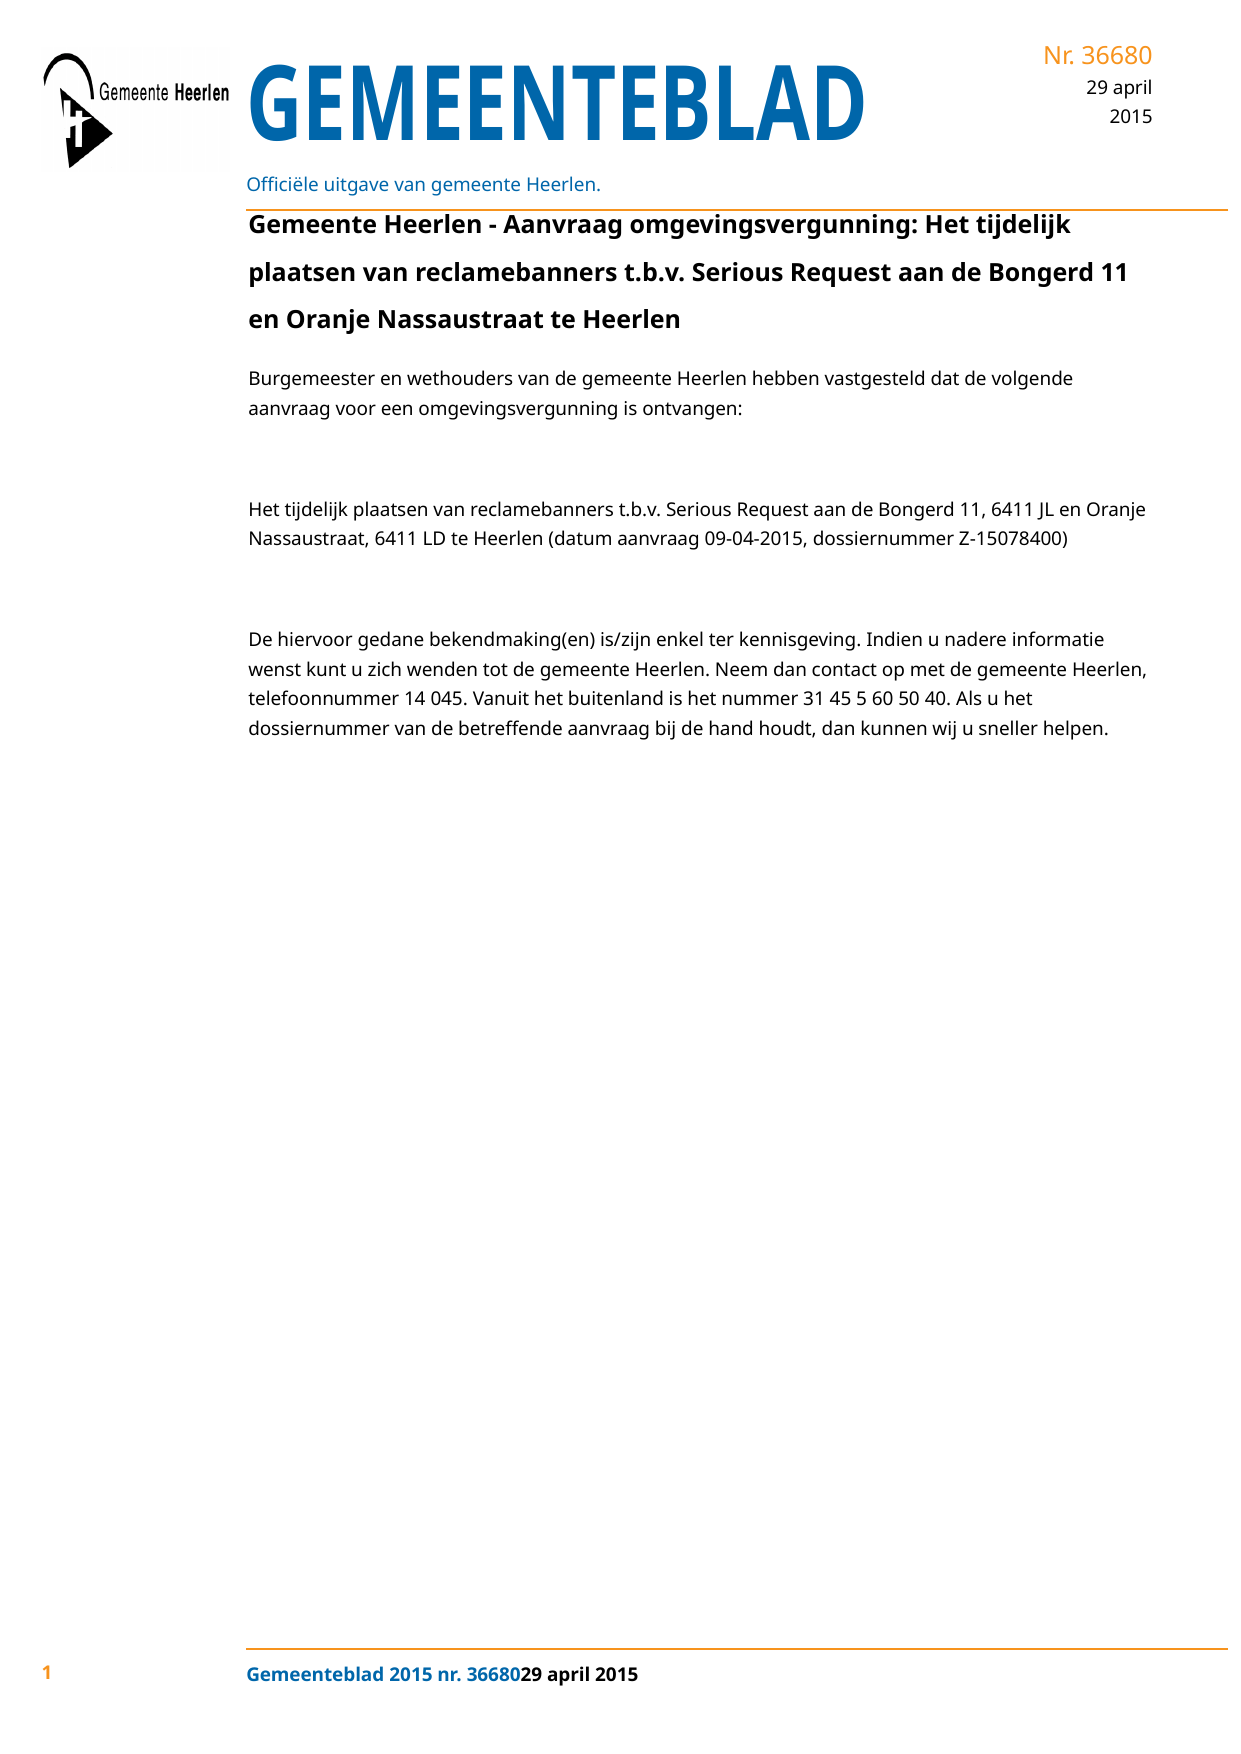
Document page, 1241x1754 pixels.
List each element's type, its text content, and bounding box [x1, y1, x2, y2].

text Burgemeester en wethouders van de gemeente Heerlen hebben vastgesteld dat de volgende aanvraag voor een omgevingsvergunning is ontvangen: [248, 366, 1152, 421]
picture [41, 47, 231, 172]
text Gemeente Heerlen - Aanvraag omgevingsvergunning: Het tijdelijk plaatsen van reclamebanners t.b.v. Serious Request aan de Bongerd 11 en Oranje Nassaustraat te Heerlen [248, 211, 1152, 336]
text Het tijdelijk plaatsen van reclamebanners t.b.v. Serious Request aan de Bongerd 11, 6411 JL en Oranje Nassaustraat, 6411 LD te Heerlen (datum aanvraag 09-04-2015, dossiernummer Z-15078400) [248, 496, 1152, 551]
text De hiervoor gedane bekendmaking(en) is/zijn enkel ter kennisgeving. Indien u nadere informatie wenst kunt u zich wenden tot de gemeente Heerlen. Neem dan contact op met de gemeente Heerlen, telefoonnummer 14 045. Vanuit het buitenland is het nummer 31 45 5 60 50 40. Als u het dossiernummer van de betreffende aanvraag bij de hand houdt, dan kunnen wij u sneller helpen. [248, 626, 1152, 741]
